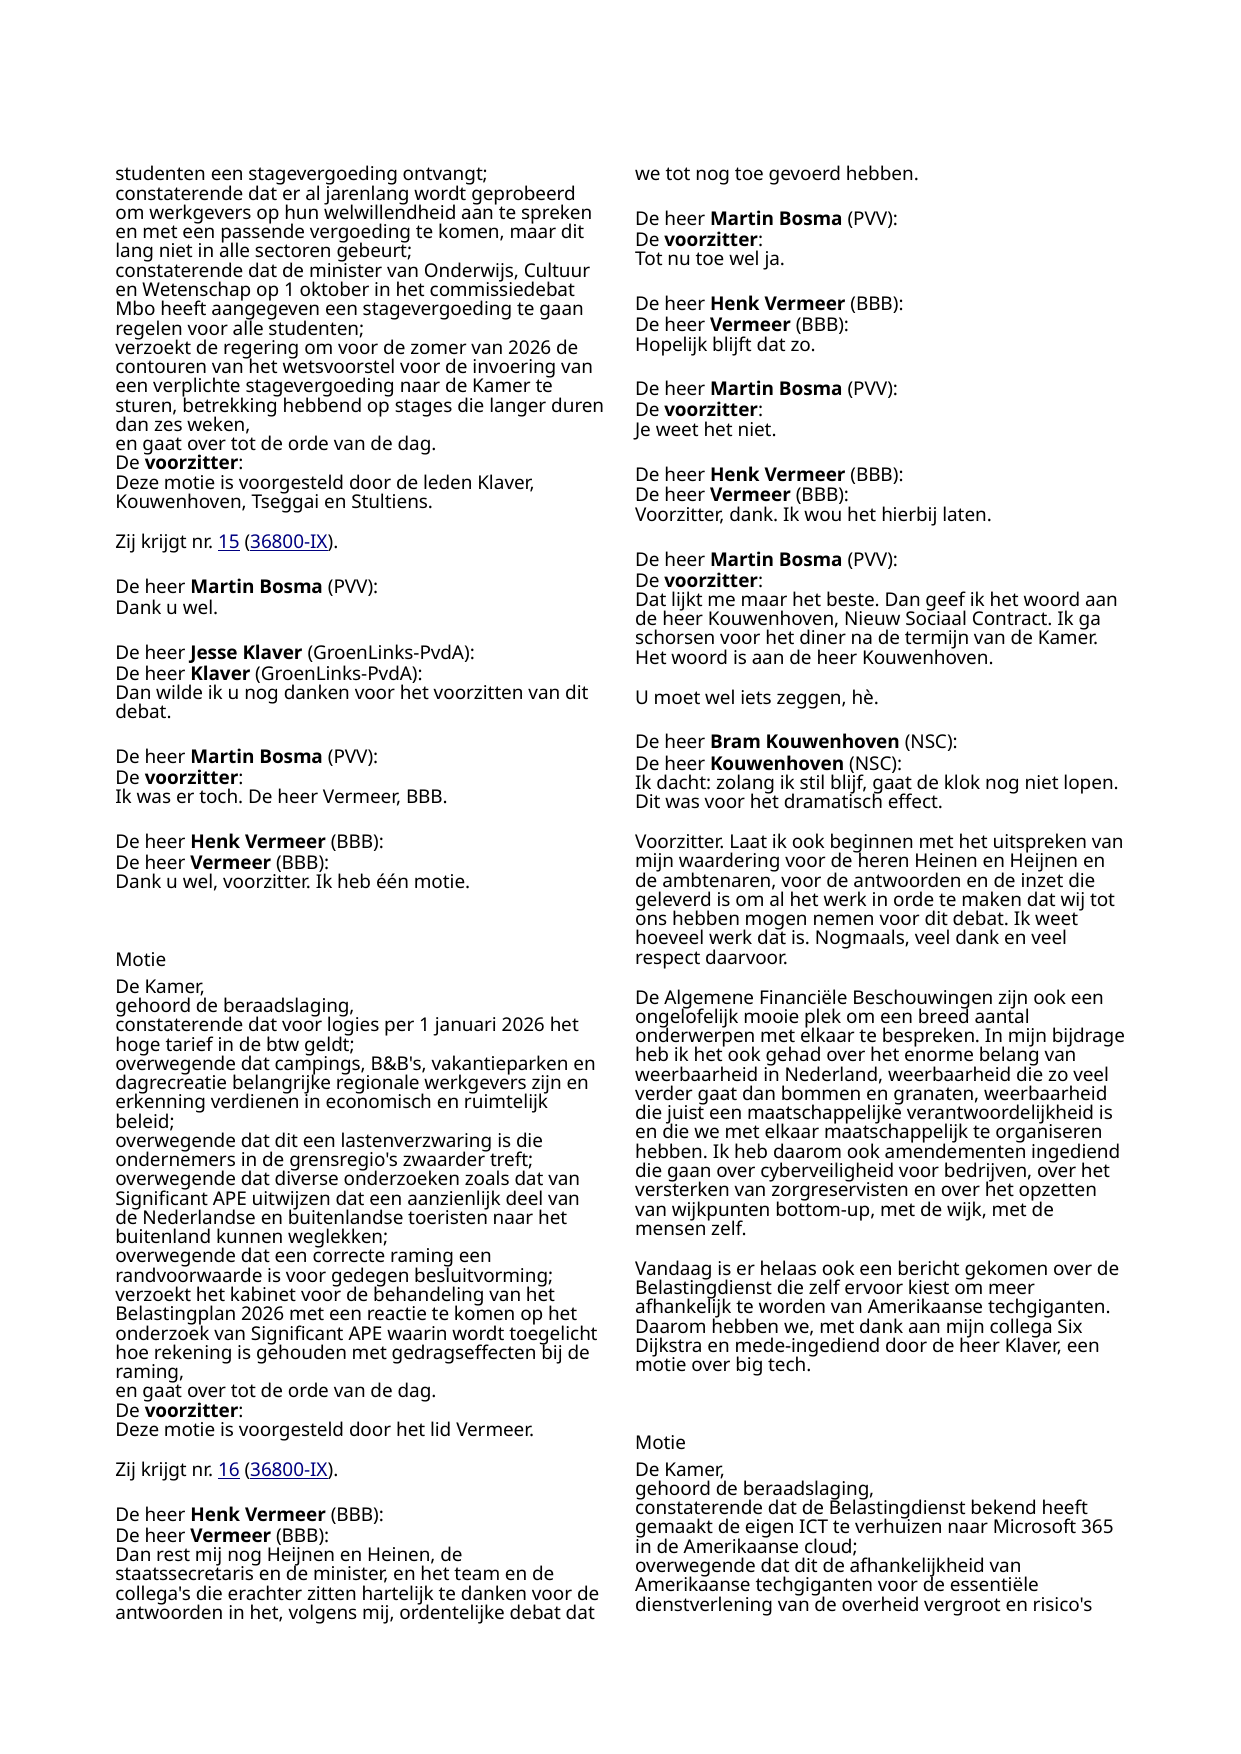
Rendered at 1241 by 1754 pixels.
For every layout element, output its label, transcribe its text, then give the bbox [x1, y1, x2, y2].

text Motie [115, 946, 605, 972]
text verzoekt de regering om voor de zomer van 2026 de contouren van het wetsvoorstel voor de invoering van een verplichte stagevergoeding naar de Kamer te sturen, betrekking hebbend op stages die langer duren dan zes weken, [115, 339, 605, 435]
text De voorzitter: [115, 454, 605, 474]
text Deze motie is voorgesteld door het lid Vermeer. [115, 1421, 605, 1440]
text Hopelijk blijft dat zo. [635, 336, 1125, 355]
text Voorzitter, dank. Ik wou het hierbij laten. [635, 506, 1125, 525]
text De heer Vermeer (BBB): [115, 854, 605, 873]
text De Kamer, [635, 1461, 1125, 1480]
text overwegende dat campings, B&B's, vakantieparken en dagrecreatie belangrijke regionale werkgevers zijn en erkenning verdienen in economisch en ruimtelijk beleid; [115, 1055, 605, 1132]
text De heer Klaver (GroenLinks-PvdA): [115, 664, 605, 684]
text overwegende dat diverse onderzoeken zoals dat van Significant APE uitwijzen dat een aanzienlijk deel van de Nederlandse en buitenlandse toeristen naar het buitenland kunnen weglekken; [115, 1170, 605, 1247]
text De heer Henk Vermeer (BBB): [635, 461, 1125, 486]
text Tot nu toe wel ja. [635, 250, 1125, 270]
text gehoord de beraadslaging, [115, 997, 605, 1016]
text De heer Vermeer (BBB): [115, 1527, 605, 1546]
text Zij krijgt nr. 16 (36800-IX). [115, 1461, 605, 1480]
text De heer Kouwenhoven (NSC): [635, 754, 1125, 774]
text De heer Bram Kouwenhoven (NSC): [635, 729, 1125, 754]
text en gaat over tot de orde van de dag. [115, 435, 605, 454]
text De voorzitter: [635, 401, 1125, 421]
text Dan wilde ik u nog danken voor het voorzitten van dit debat. [115, 684, 605, 722]
text Dank u wel, voorzitter. Ik heb één motie. [115, 873, 605, 893]
text De heer Henk Vermeer (BBB): [115, 1501, 605, 1527]
text Zij krijgt nr. 15 (36800-IX). [115, 533, 605, 552]
text Deze motie is voorgesteld door de leden Klaver, Kouwenhoven, Tseggai en Stultiens. [115, 474, 605, 512]
text en gaat over tot de orde van de dag. [115, 1382, 605, 1402]
text De voorzitter: [635, 231, 1125, 250]
text De heer Martin Bosma (PVV): [115, 743, 605, 769]
text De heer Henk Vermeer (BBB): [115, 828, 605, 854]
text Vandaag is er helaas ook een bericht gekomen over de Belastingdienst die zelf ervoor kiest om meer afhankelijk te worden van Amerikaanse techgiganten. Daarom hebben we, met dank aan mijn collega Six Dijkstra en mede-ingediend door de heer Klaver, een motie over big tech. [635, 1260, 1125, 1376]
text De Algemene Financiële Beschouwingen zijn ook een ongelofelijk mooie plek om een breed aantal onderwerpen met elkaar te bespreken. In mijn bijdrage heb ik het ook gehad over het enorme belang van weerbaarheid in Nederland, weerbaarheid die zo veel verder gaat dan bommen en granaten, weerbaarheid die juist een maatschappelijke verantwoordelijkheid is en die we met elkaar maatschappelijk te organiseren hebben. Ik heb daarom ook amendementen ingediend die gaan over cyberveiligheid voor bedrijven, over het versterken van zorgreservisten en over het opzetten van wijkpunten bottom-up, met de wijk, met de mensen zelf. [635, 989, 1125, 1239]
text De heer Henk Vermeer (BBB): [635, 291, 1125, 316]
text Dat lijkt me maar het beste. Dan geef ik het woord aan de heer Kouwenhoven, Nieuw Sociaal Contract. Ik ga schorsen voor het diner na de termijn van de Kamer. Het woord is aan de heer Kouwenhoven. [635, 591, 1125, 668]
text constaterende dat de Belastingdienst bekend heeft gemaakt de eigen ICT te verhuizen naar Microsoft 365 in de Amerikaanse cloud; [635, 1499, 1125, 1557]
text Motie [635, 1429, 1125, 1455]
text constaterende dat voor logies per 1 januari 2026 het hoge tarief in de btw geldt; [115, 1016, 605, 1055]
text De heer Vermeer (BBB): [635, 316, 1125, 336]
text De heer Jesse Klaver (GroenLinks-PvdA): [115, 639, 605, 664]
text Voorzitter. Laat ik ook beginnen met het uitspreken van mijn waardering voor de heren Heinen en Heijnen en de ambtenaren, voor de antwoorden en de inzet die geleverd is om al het werk in orde te maken dat wij tot ons hebben mogen nemen voor dit debat. Ik weet hoeveel werk dat is. Nogmaals, veel dank en veel respect daarvoor. [635, 833, 1125, 968]
text Dan rest mij nog Heijnen en Heinen, de staatssecretaris en de minister, en het team en de collega's die erachter zitten hartelijk te danken voor de antwoorden in het, volgens mij, ordentelijke debat dat [115, 1546, 605, 1623]
text De heer Martin Bosma (PVV): [115, 573, 605, 599]
text verzoekt het kabinet voor de behandeling van het Belastingplan 2026 met een reactie te komen op het onderzoek van Significant APE waarin wordt toegelicht hoe rekening is gehouden met gedragseffecten bij de raming, [115, 1286, 605, 1382]
text studenten een stagevergoeding ontvangt; [115, 165, 605, 184]
text De Kamer, [115, 978, 605, 997]
text De heer Martin Bosma (PVV): [635, 376, 1125, 401]
text De heer Martin Bosma (PVV): [635, 546, 1125, 572]
text Ik was er toch. De heer Vermeer, BBB. [115, 788, 605, 807]
text constaterende dat er al jarenlang wordt geprobeerd om werkgevers op hun welwillendheid aan te spreken en met een passende vergoeding te komen, maar dit lang niet in alle sectoren gebeurt; [115, 184, 605, 262]
text overwegende dat dit een lastenverzwaring is die ondernemers in de grensregio's zwaarder treft; [115, 1132, 605, 1170]
text we tot nog toe gevoerd hebben. [635, 165, 1125, 184]
text Ik dacht: zolang ik stil blijf, gaat de klok nog niet lopen. Dit was voor het dramatisch effect. [635, 774, 1125, 812]
text De heer Vermeer (BBB): [635, 486, 1125, 506]
text Je weet het niet. [635, 421, 1125, 440]
text De voorzitter: [115, 769, 605, 788]
text overwegende dat dit de afhankelijkheid van Amerikaanse techgiganten voor de essentiële dienstverlening van de overheid vergroot en risico's [635, 1557, 1125, 1615]
text constaterende dat de minister van Onderwijs, Cultuur en Wetenschap op 1 oktober in het commissiedebat Mbo heeft aangegeven een stagevergoeding te gaan regelen voor alle studenten; [115, 262, 605, 339]
text De heer Martin Bosma (PVV): [635, 205, 1125, 231]
text gehoord de beraadslaging, [635, 1480, 1125, 1499]
text U moet wel iets zeggen, hè. [635, 689, 1125, 708]
text Dank u wel. [115, 599, 605, 618]
text overwegende dat een correcte raming een randvoorwaarde is voor gedegen besluitvorming; [115, 1247, 605, 1286]
text De voorzitter: [635, 572, 1125, 591]
text De voorzitter: [115, 1402, 605, 1421]
